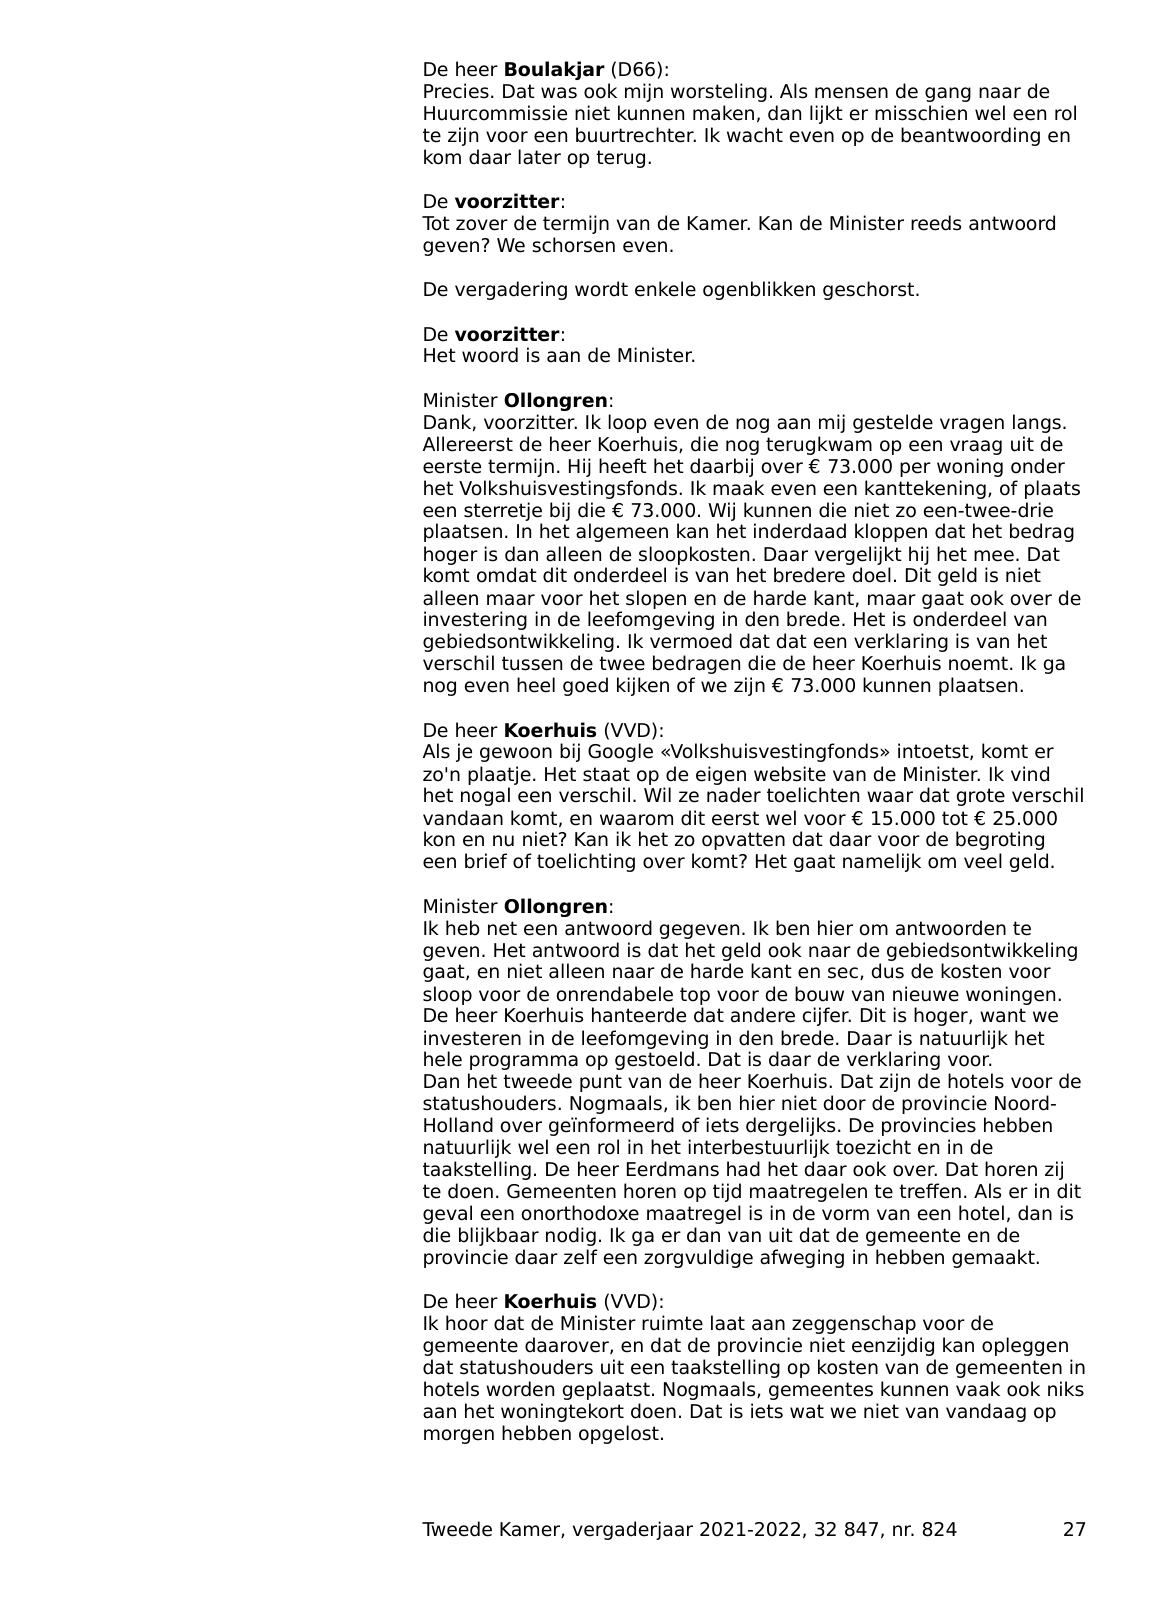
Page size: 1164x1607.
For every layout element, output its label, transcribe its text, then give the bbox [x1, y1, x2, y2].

text De heer Boulakjar (D66): [422, 59, 1087, 81]
text Tot zover de termijn van de Kamer. Kan de Minister reeds antwoord geven? We schorsen even. [422, 213, 1087, 257]
text De voorzitter: [422, 323, 1087, 345]
text Minister Ollongren: [422, 389, 1087, 412]
text De heer Koerhuis (VVD): [422, 1291, 1087, 1313]
text Ik heb net een antwoord gegeven. Ik ben hier om antwoorden te geven. Het antwoord is dat het geld ook naar de gebiedsontwikkeling gaat, en niet alleen naar de harde kant en sec, dus de kosten voor sloop voor de onrendabele top voor de bouw van nieuwe woningen. De heer Koerhuis hanteerde dat andere cijfer. Dit is hoger, want we investeren in de leefomgeving in den brede. Daar is natuurlijk het hele programma op gestoeld. Dat is daar de verklaring voor. [422, 917, 1087, 1071]
text De vergadering wordt enkele ogenblikken geschorst. [422, 279, 1087, 301]
text Dank, voorzitter. Ik loop even de nog aan mij gestelde vragen langs. Allereerst de heer Koerhuis, die nog terugkwam op een vraag uit de eerste termijn. Hij heeft het daarbij over € 73.000 per woning onder het Volkshuisvestingsfonds. Ik maak even een kanttekening, of plaats een sterretje bij die € 73.000. Wij kunnen die niet zo een-twee-drie plaatsen. In het algemeen kan het inderdaad kloppen dat het bedrag hoger is dan alleen de sloopkosten. Daar vergelijkt hij het mee. Dat komt omdat dit onderdeel is van het bredere doel. Dit geld is niet alleen maar voor het slopen en de harde kant, maar gaat ook over de investering in de leefomgeving in den brede. Het is onderdeel van gebiedsontwikkeling. Ik vermoed dat dat een verklaring is van het verschil tussen de twee bedragen die de heer Koerhuis noemt. Ik ga nog even heel goed kijken of we zijn € 73.000 kunnen plaatsen. [422, 412, 1087, 697]
text Minister Ollongren: [422, 896, 1087, 917]
text Dan het tweede punt van de heer Koerhuis. Dat zijn de hotels voor de statushouders. Nogmaals, ik ben hier niet door de provincie Noord-Holland over geïnformeerd of iets dergelijks. De provincies hebben natuurlijk wel een rol in het interbestuurlijk toezicht en in de taakstelling. De heer Eerdmans had het daar ook over. Dat horen zij te doen. Gemeenten horen op tijd maatregelen te treffen. Als er in dit geval een onorthodoxe maatregel is in de vorm van een hotel, dan is die blijkbaar nodig. Ik ga er dan van uit dat de gemeente en de provincie daar zelf een zorgvuldige afweging in hebben gemaakt. [422, 1071, 1087, 1269]
text Het woord is aan de Minister. [422, 345, 1087, 367]
text Precies. Dat was ook mijn worsteling. Als mensen de gang naar de Huurcommissie niet kunnen maken, dan lijkt er misschien wel een rol te zijn voor een buurtrechter. Ik wacht even op de beantwoording en kom daar later op terug. [422, 81, 1087, 169]
text Ik hoor dat de Minister ruimte laat aan zeggenschap voor de gemeente daarover, en dat de provincie niet eenzijdig kan opleggen dat statushouders uit een taakstelling op kosten van de gemeenten in hotels worden geplaatst. Nogmaals, gemeentes kunnen vaak ook niks aan het woningtekort doen. Dat is iets wat we niet van vandaag op morgen hebben opgelost. [422, 1313, 1087, 1445]
text De heer Koerhuis (VVD): [422, 719, 1087, 741]
text Als je gewoon bij Google «Volkshuisvestingfonds» intoetst, komt er zo'n plaatje. Het staat op de eigen website van de Minister. Ik vind het nogal een verschil. Wil ze nader toelichten waar dat grote verschil vandaan komt, en waarom dit eerst wel voor € 15.000 tot € 25.000 kon en nu niet? Kan ik het zo opvatten dat daar voor de begroting een brief of toelichting over komt? Het gaat namelijk om veel geld. [422, 741, 1087, 873]
text De voorzitter: [422, 191, 1087, 213]
